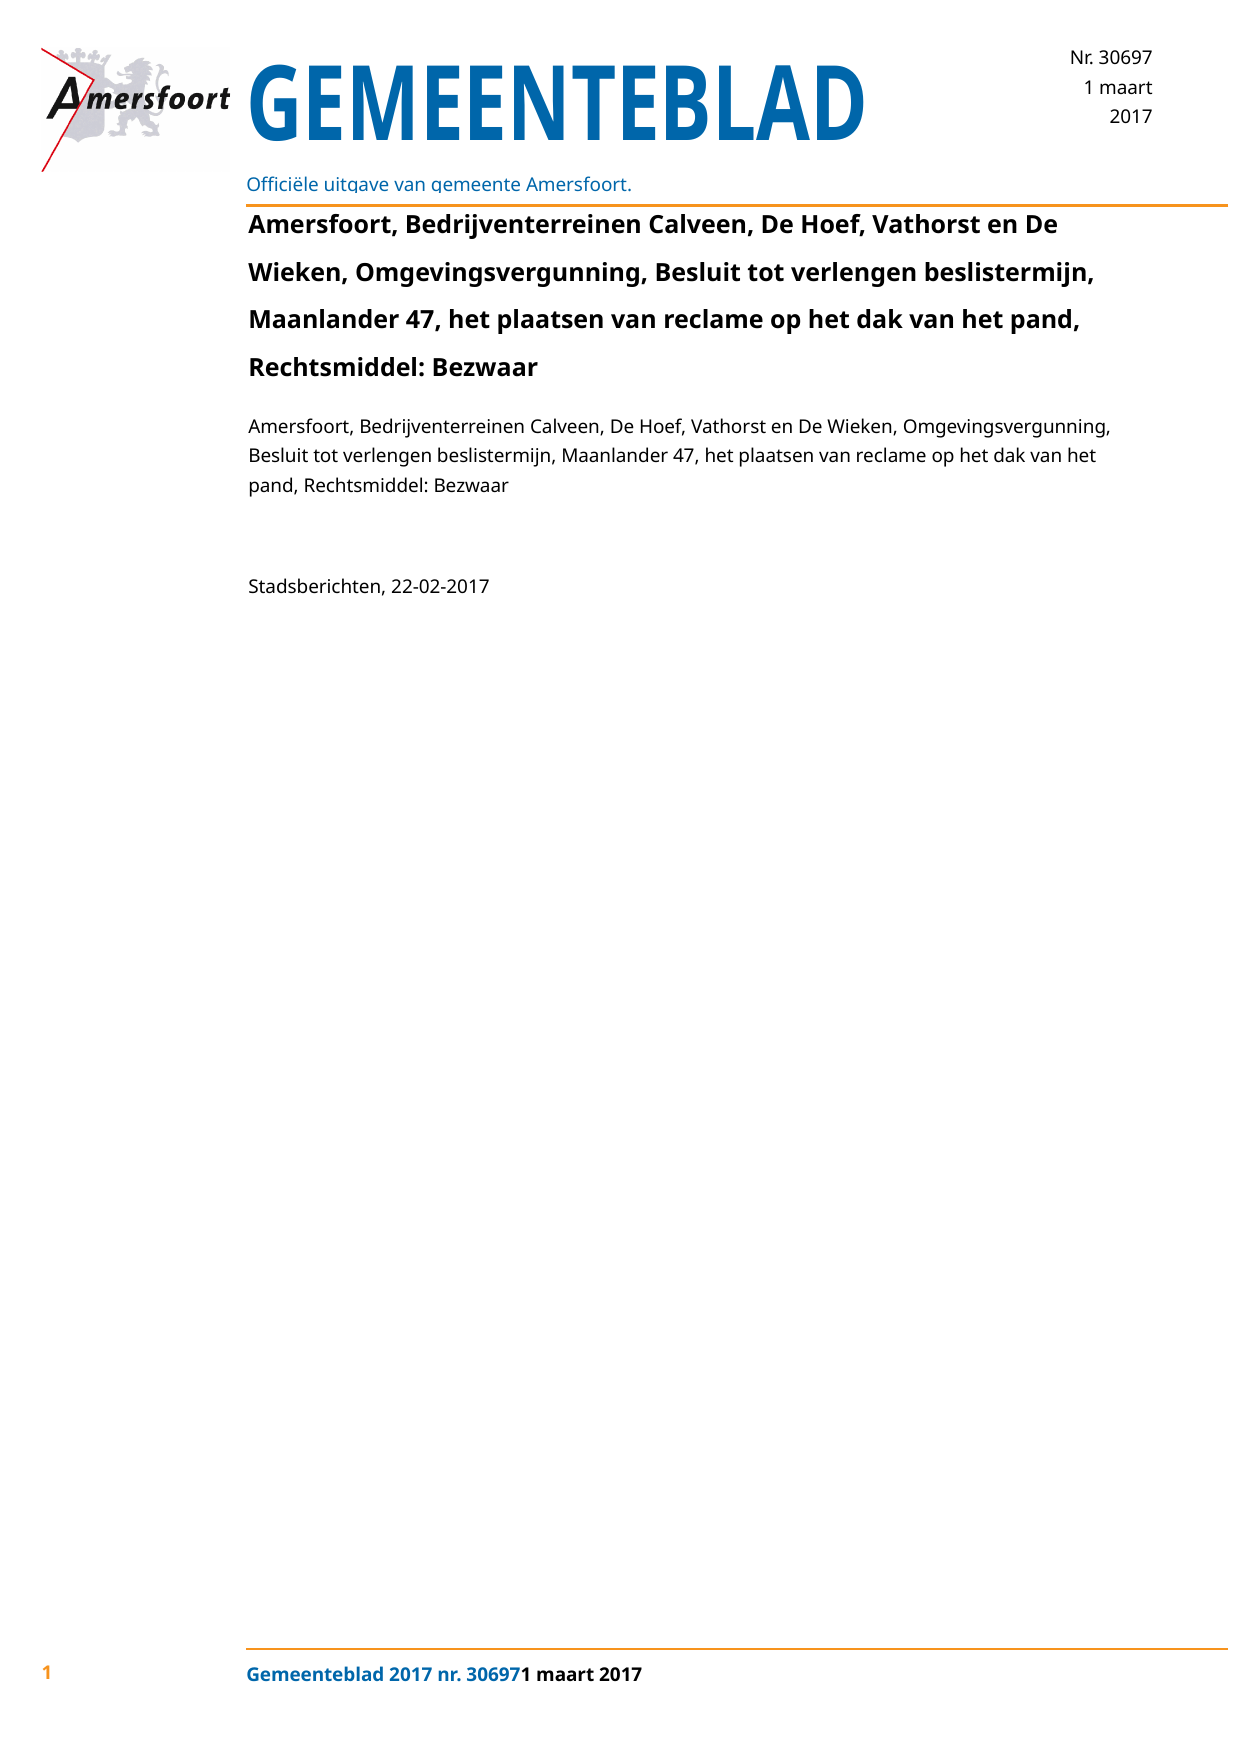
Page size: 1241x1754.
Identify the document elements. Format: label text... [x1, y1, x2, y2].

picture [41, 47, 231, 172]
text Amersfoort, Bedrijventerreinen Calveen, De Hoef, Vathorst en De Wieken, Omgevingsvergunning, Besluit tot verlengen beslistermijn, Maanlander 47, het plaatsen van reclame op het dak van het pand, Rechtsmiddel: Bezwaar [248, 413, 1152, 498]
text Amersfoort, Bedrijventerreinen Calveen, De Hoef, Vathorst en De Wieken, Omgevingsvergunning, Besluit tot verlengen beslistermijn, Maanlander 47, het plaatsen van reclame op het dak van het pand, Rechtsmiddel: Bezwaar [248, 207, 1152, 384]
text Stadsberichten, 22-02-2017 [248, 573, 1152, 599]
